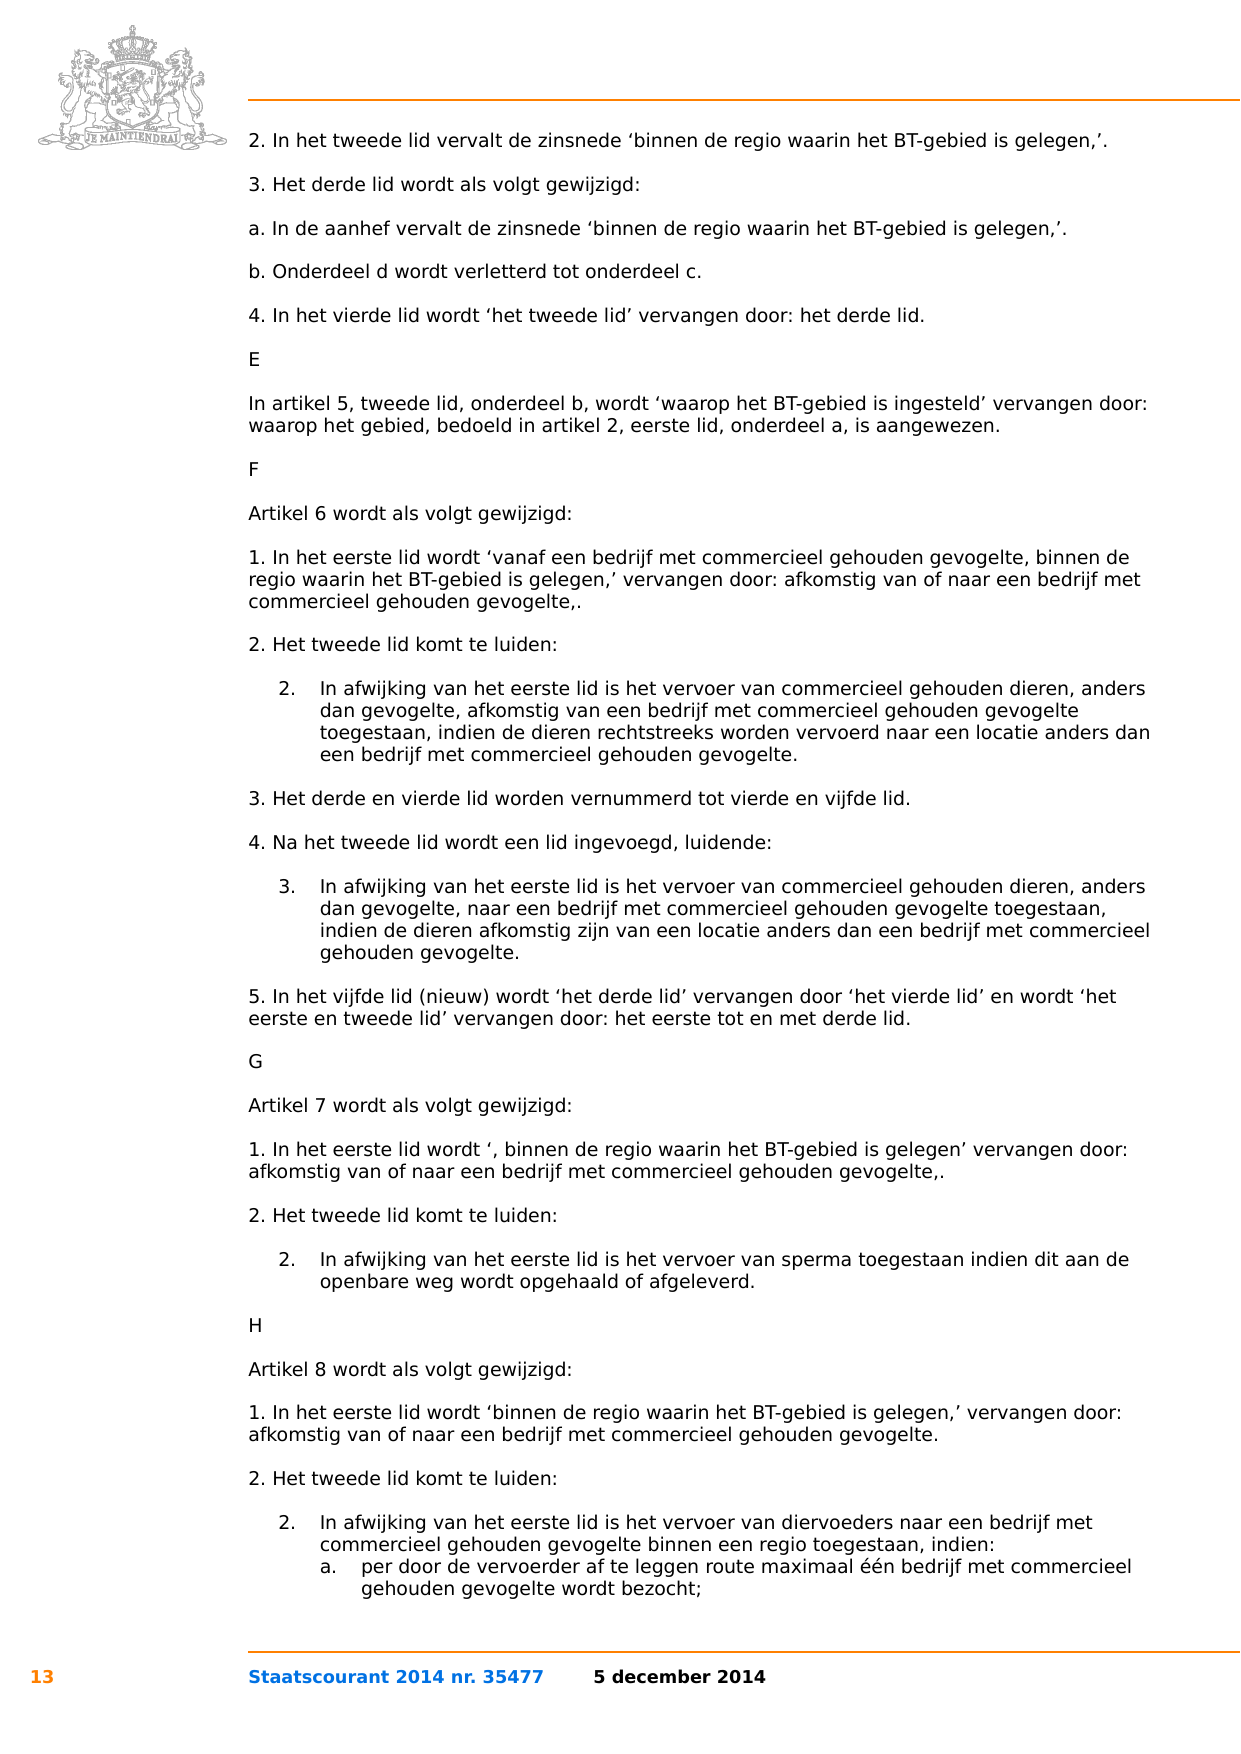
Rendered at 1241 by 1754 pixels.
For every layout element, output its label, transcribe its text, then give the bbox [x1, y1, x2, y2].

text 4. In het vierde lid wordt ‘het tweede lid’ vervangen door: het derde lid. [248, 305, 1163, 327]
text Artikel 8 wordt als volgt gewijzigd: [248, 1358, 1163, 1380]
text F [248, 459, 1163, 481]
text 1. In het eerste lid wordt ‘, binnen de regio waarin het BT-gebied is gelegen’ vervangen door: afkomstig van of naar een bedrijf met commercieel gehouden gevogelte,. [248, 1139, 1163, 1183]
text 2. In afwijking van het eerste lid is het vervoer van sperma toegestaan indien dit aan de openbare weg wordt opgehaald of afgeleverd. [278, 1249, 1163, 1293]
text 1. In het eerste lid wordt ‘vanaf een bedrijf met commercieel gehouden gevogelte, binnen de regio waarin het BT-gebied is gelegen,’ vervangen door: afkomstig van of naar een bedrijf met commercieel gehouden gevogelte,. [248, 547, 1163, 612]
text b. Onderdeel d wordt verletterd tot onderdeel c. [248, 261, 1163, 283]
text E [248, 349, 1163, 371]
text In artikel 5, tweede lid, onderdeel b, wordt ‘waarop het BT-gebied is ingesteld’ vervangen door: waarop het gebied, bedoeld in artikel 2, eerste lid, onderdeel a, is aangewezen. [248, 393, 1163, 437]
text 2. Het tweede lid komt te luiden: [248, 1468, 1163, 1490]
text 2. Het tweede lid komt te luiden: [248, 1205, 1163, 1227]
text 3. Het derde lid wordt als volgt gewijzigd: [248, 174, 1163, 196]
text 2. Het tweede lid komt te luiden: [248, 634, 1163, 656]
text 2. In afwijking van het eerste lid is het vervoer van diervoeders naar een bedrijf met commercieel gehouden gevogelte binnen een regio toegestaan, indien: [278, 1512, 1163, 1556]
text H [248, 1314, 1163, 1337]
text a. In de aanhef vervalt de zinsnede ‘binnen de regio waarin het BT-gebied is gelegen,’. [248, 218, 1163, 239]
text 2. In afwijking van het eerste lid is het vervoer van commercieel gehouden dieren, anders dan gevogelte, afkomstig van een bedrijf met commercieel gehouden gevogelte toegestaan, indien de dieren rechtstreeks worden vervoerd naar een locatie anders dan een bedrijf met commercieel gehouden gevogelte. [278, 678, 1163, 766]
text G [248, 1051, 1163, 1073]
text 2. In het tweede lid vervalt de zinsnede ‘binnen de regio waarin het BT-gebied is gelegen,’. [248, 130, 1163, 152]
text 3. Het derde en vierde lid worden vernummerd tot vierde en vijfde lid. [248, 788, 1163, 810]
picture [38, 25, 227, 150]
text a. per door de vervoerder af te leggen route maximaal één bedrijf met commercieel gehouden gevogelte wordt bezocht; [319, 1556, 1163, 1600]
text 1. In het eerste lid wordt ‘binnen de regio waarin het BT-gebied is gelegen,’ vervangen door: afkomstig van of naar een bedrijf met commercieel gehouden gevogelte. [248, 1402, 1163, 1446]
text Artikel 7 wordt als volgt gewijzigd: [248, 1095, 1163, 1117]
text 5. In het vijfde lid (nieuw) wordt ‘het derde lid’ vervangen door ‘het vierde lid’ en wordt ‘het eerste en tweede lid’ vervangen door: het eerste tot en met derde lid. [248, 986, 1163, 1029]
text 3. In afwijking van het eerste lid is het vervoer van commercieel gehouden dieren, anders dan gevogelte, naar een bedrijf met commercieel gehouden gevogelte toegestaan, indien de dieren afkomstig zijn van een locatie anders dan een bedrijf met commercieel gehouden gevogelte. [278, 876, 1163, 964]
text 4. Na het tweede lid wordt een lid ingevoegd, luidende: [248, 832, 1163, 854]
text Artikel 6 wordt als volgt gewijzigd: [248, 503, 1163, 525]
